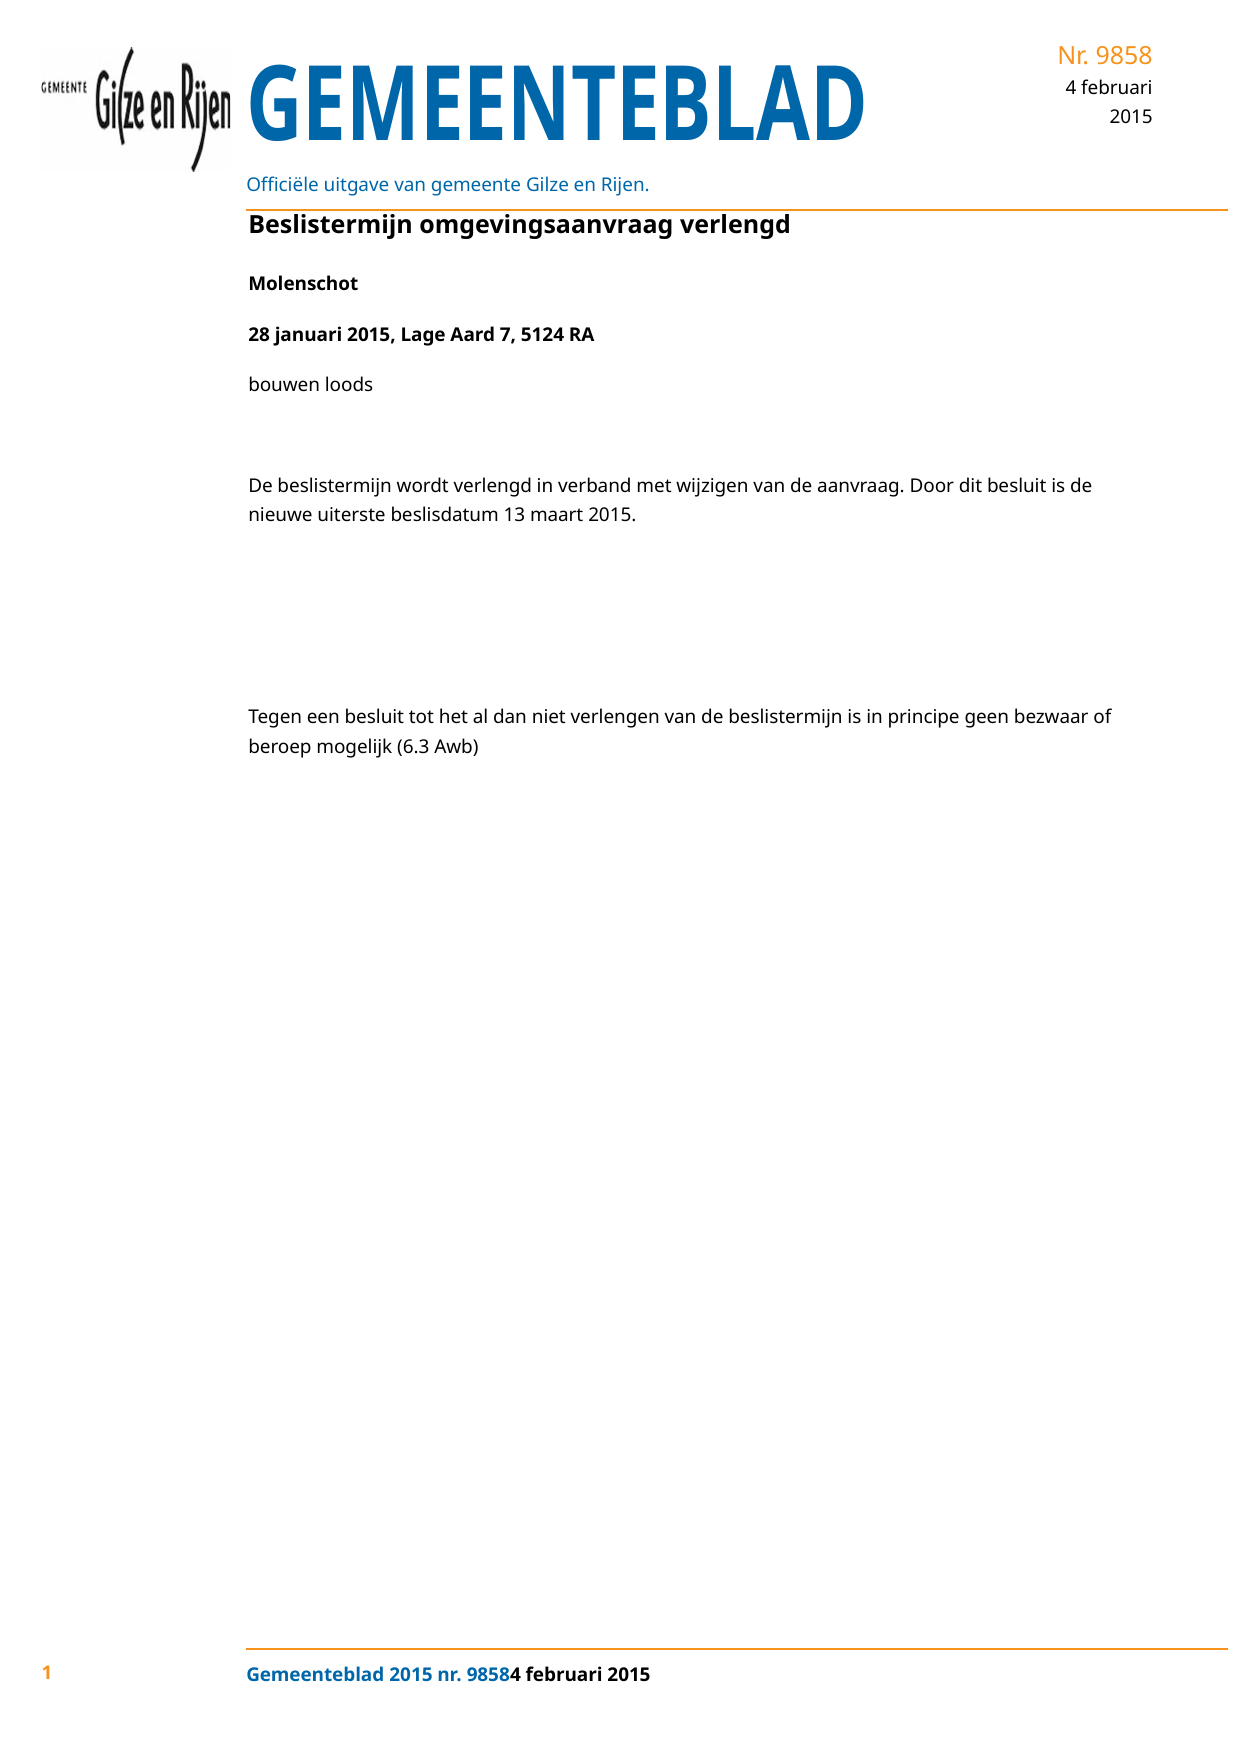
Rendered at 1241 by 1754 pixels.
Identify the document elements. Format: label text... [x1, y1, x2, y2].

text Tegen een besluit tot het al dan niet verlengen van de beslistermijn is in principe geen bezwaar of beroep mogelijk (6.3 Awb) [248, 703, 1152, 758]
text bouwen loods [248, 371, 1152, 397]
text Molenschot [248, 270, 1152, 296]
text 28 januari 2015, Lage Aard 7, 5124 RA [248, 321, 1152, 346]
text Beslistermijn omgevingsaanvraag verlengd [248, 211, 1152, 241]
text De beslistermijn wordt verlengd in verband met wijzigen van de aanvraag. Door dit besluit is de nieuwe uiterste beslisdatum 13 maart 2015. [248, 472, 1152, 527]
picture [41, 47, 231, 172]
